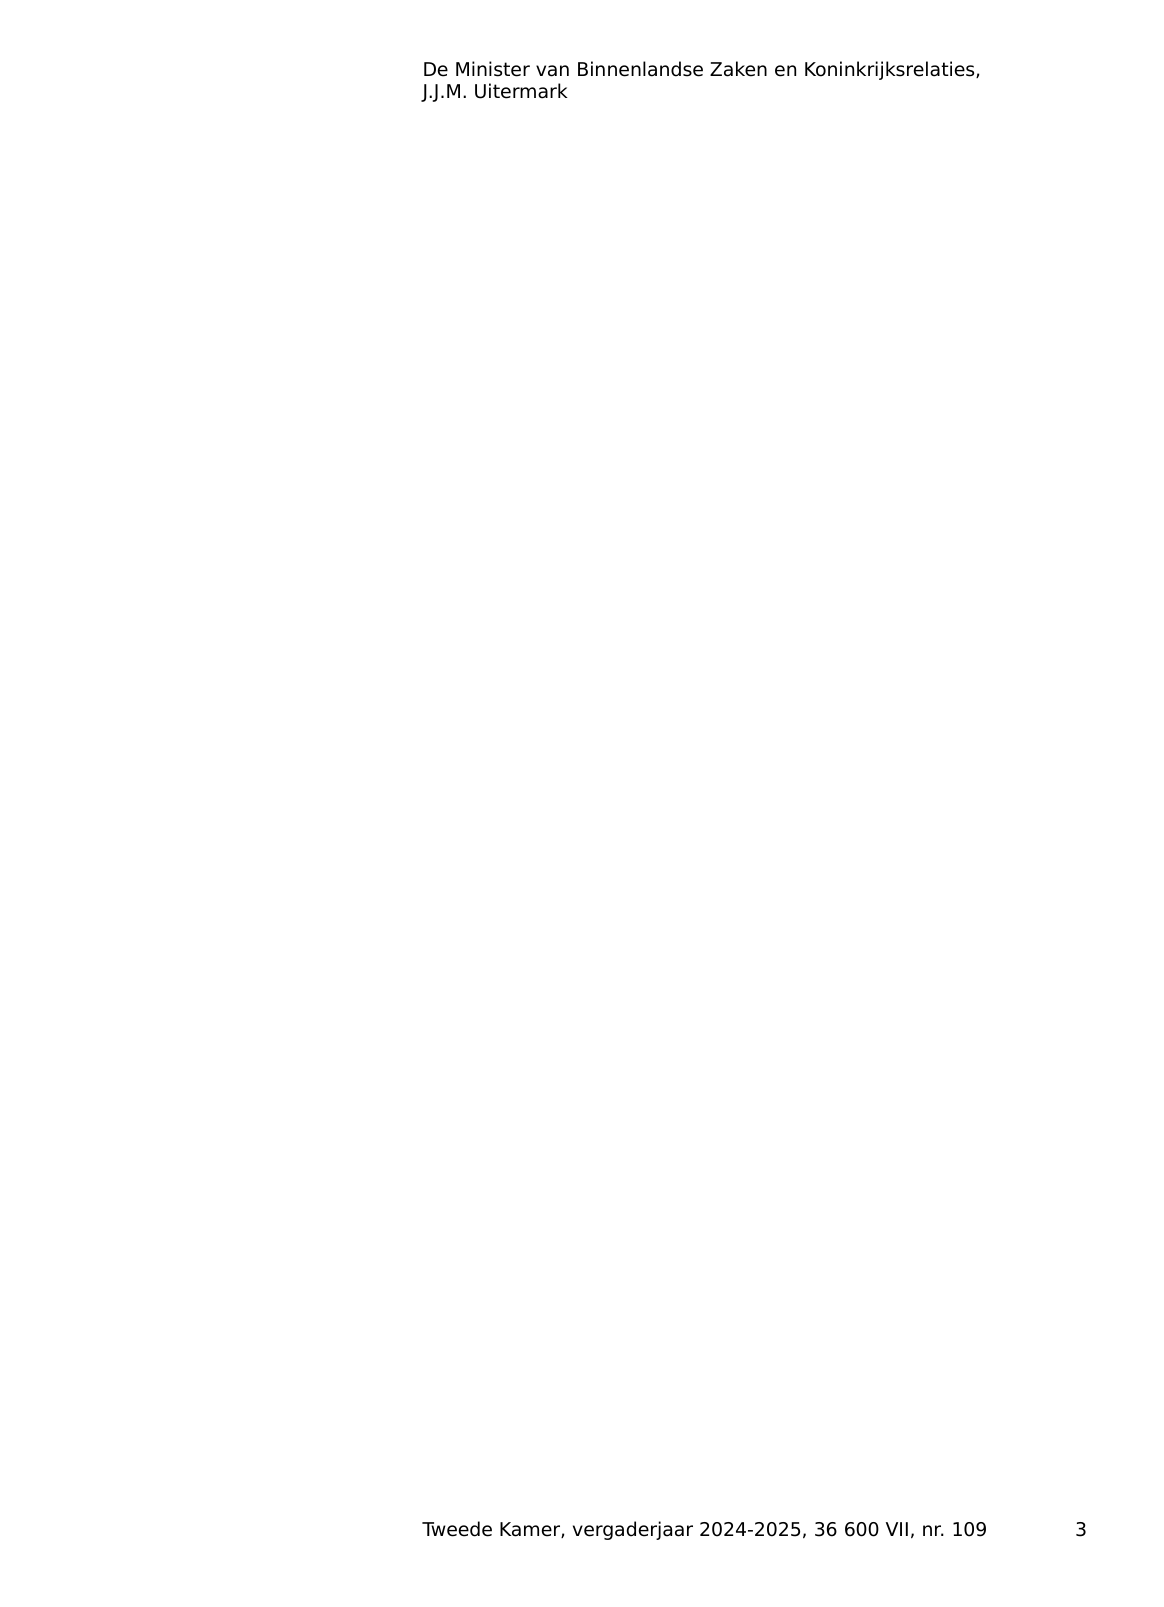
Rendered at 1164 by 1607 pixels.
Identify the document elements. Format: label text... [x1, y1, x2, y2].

text De Minister van Binnenlandse Zaken en Koninkrijksrelaties, J.J.M. Uitermark [422, 59, 1087, 103]
